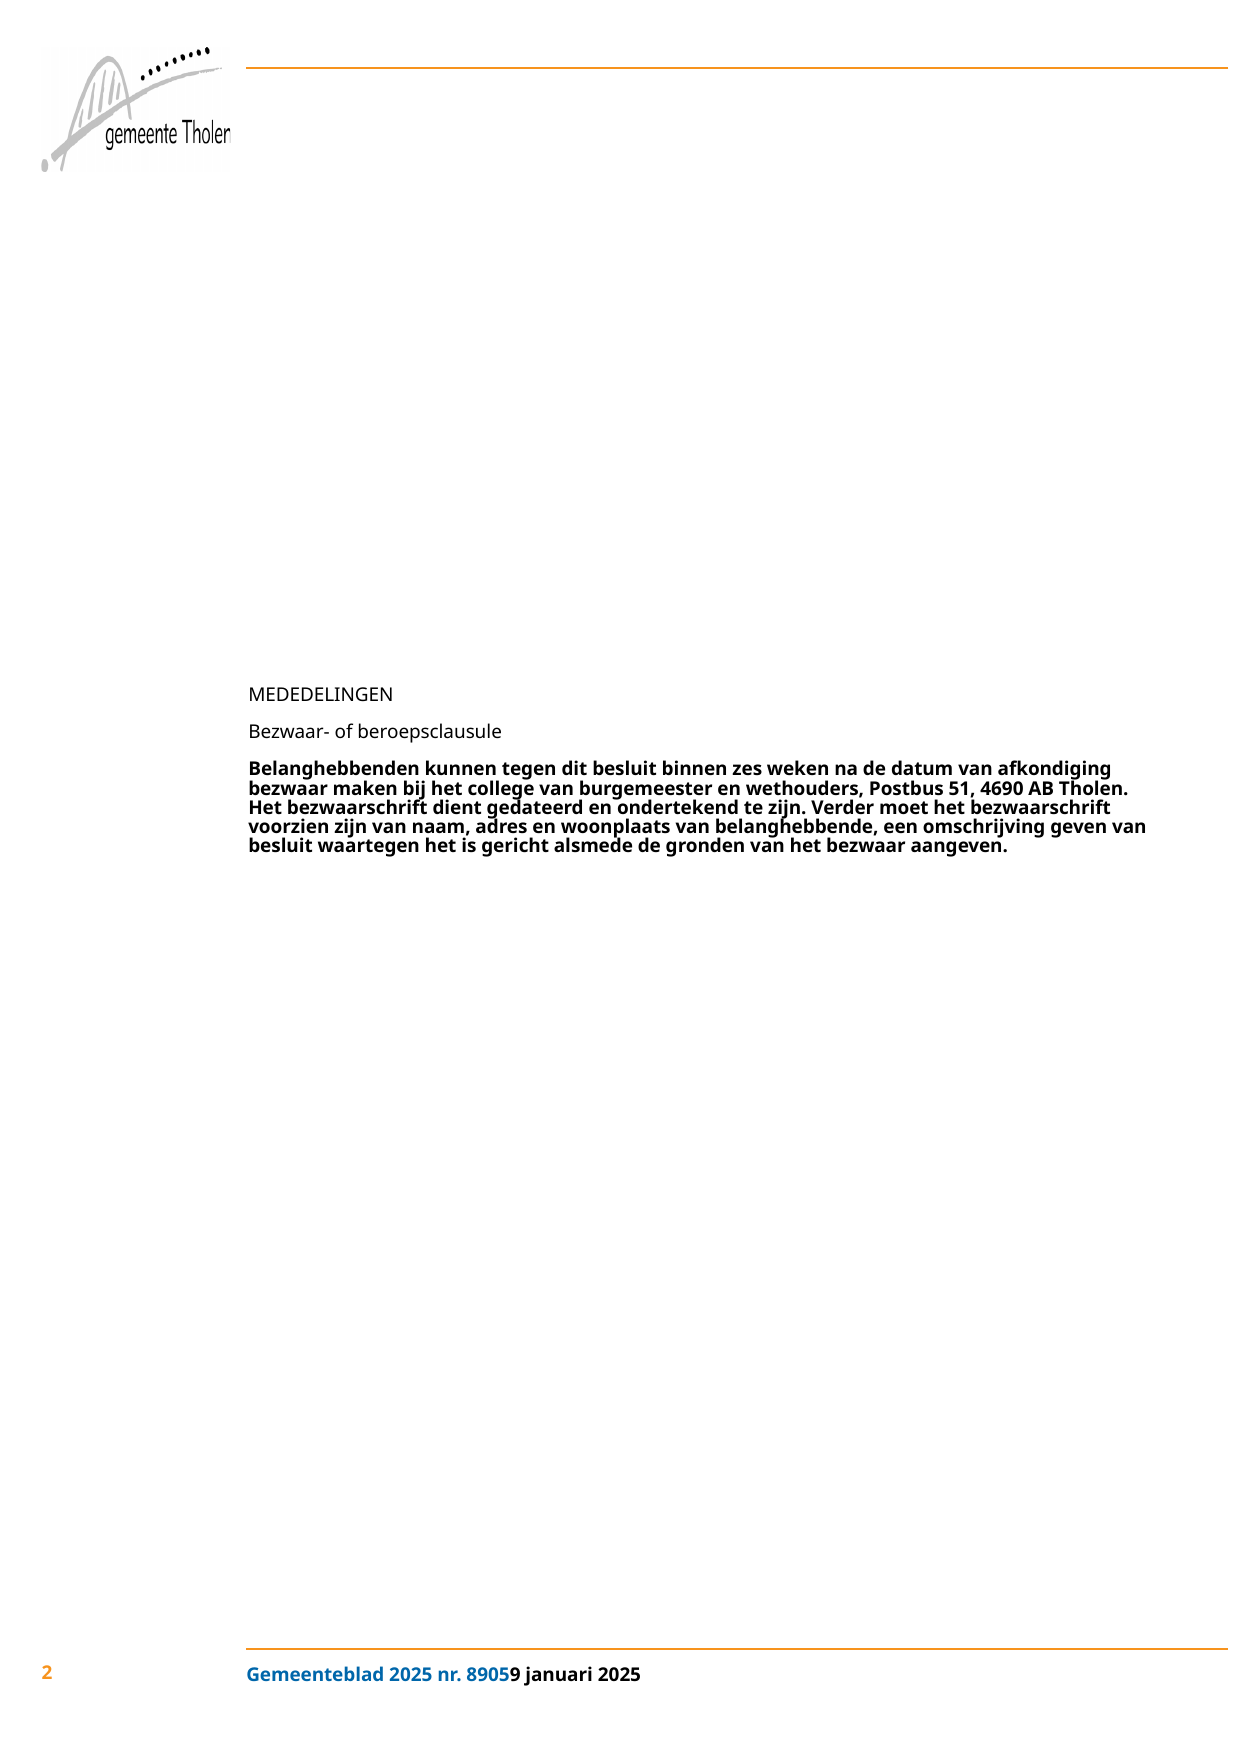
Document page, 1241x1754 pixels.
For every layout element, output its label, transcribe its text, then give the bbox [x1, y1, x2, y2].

text Bezwaar- of beroepsclausule [248, 723, 1152, 743]
picture [41, 47, 231, 172]
text MEDEDELINGEN [248, 686, 1152, 706]
text Belanghebbenden kunnen tegen dit besluit binnen zes weken na de datum van afkondiging bezwaar maken bij het college van burgemeester en wethouders, Postbus 51, 4690 AB Tholen. Het bezwaarschrift dient gedateerd en ondertekend te zijn. Verder moet het bezwaarschrift voorzien zijn van naam, adres en woonplaats van belanghebbende, een omschrijving geven van besluit waartegen het is gericht alsmede de gronden van het bezwaar aangeven. [248, 760, 1152, 857]
